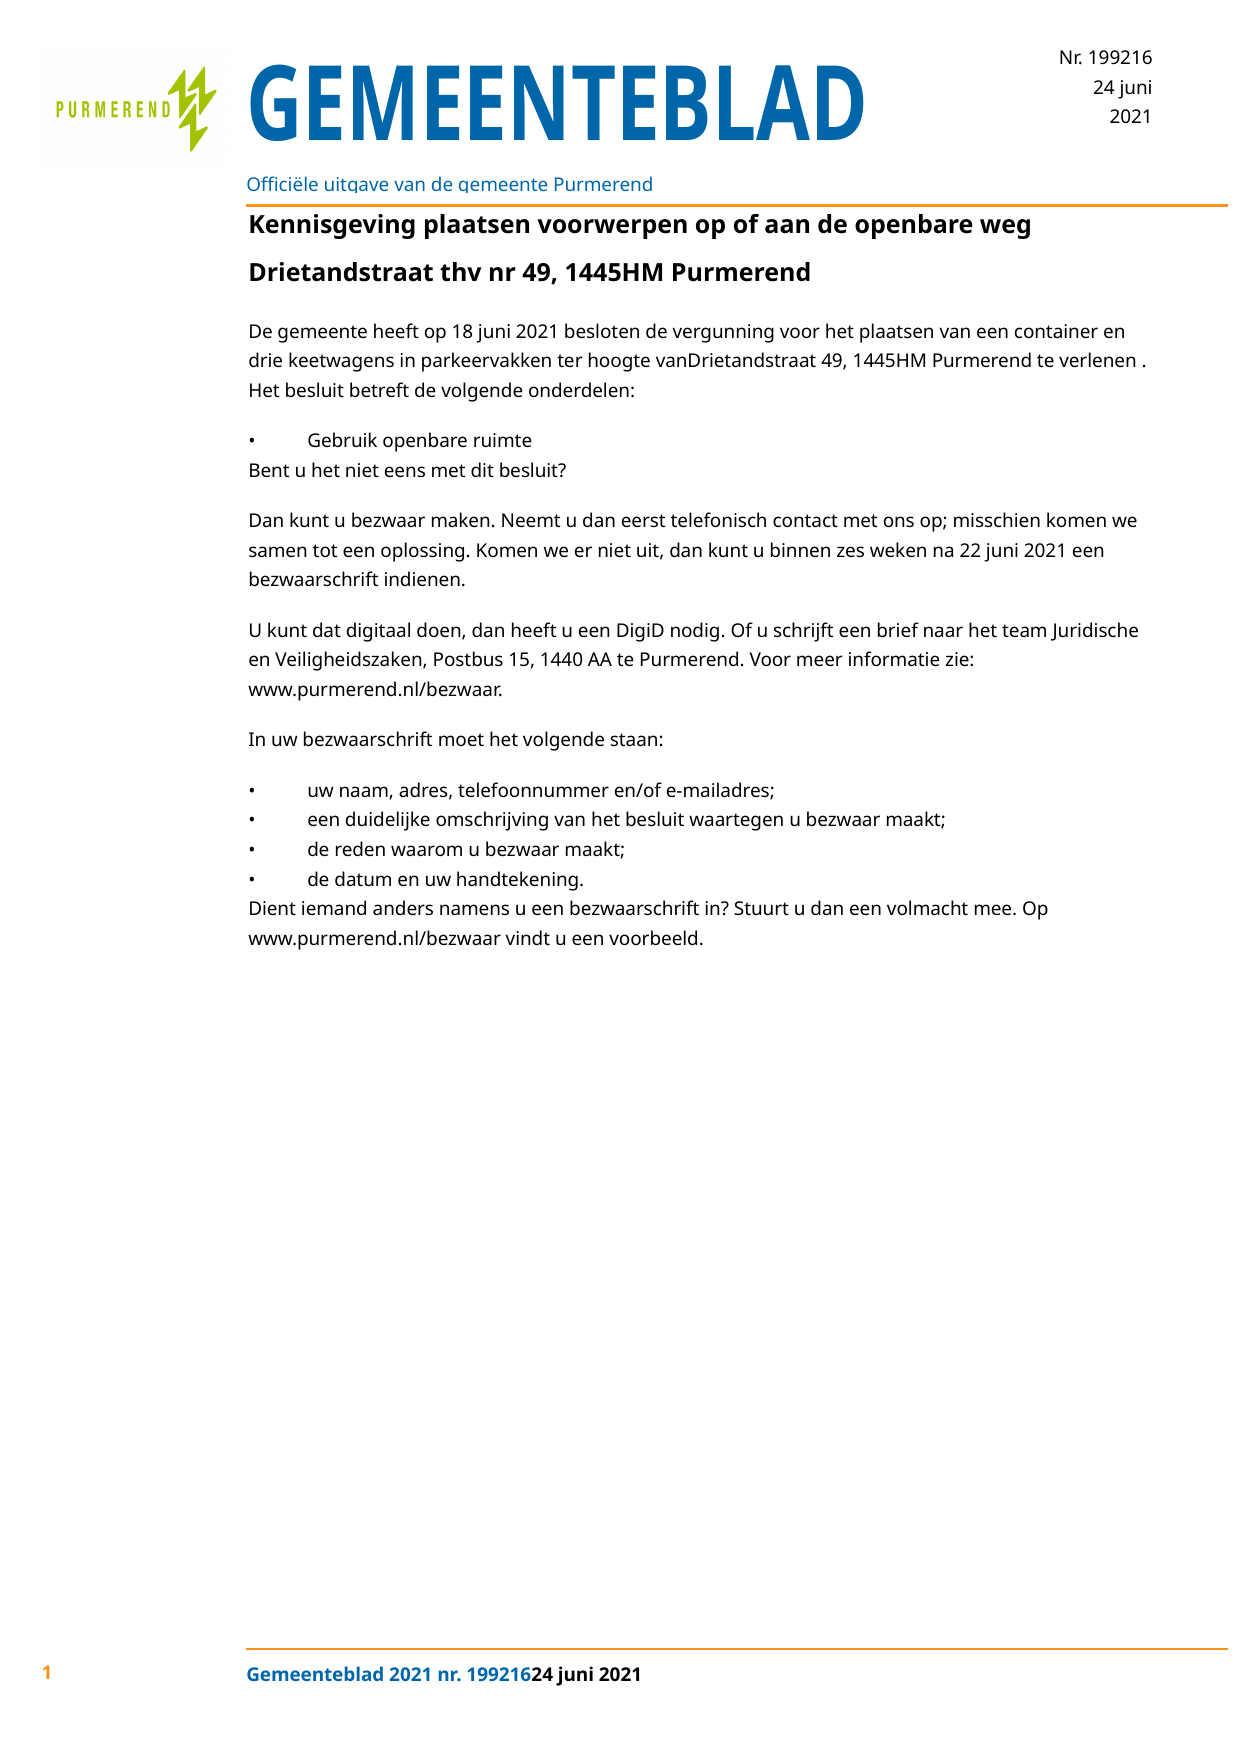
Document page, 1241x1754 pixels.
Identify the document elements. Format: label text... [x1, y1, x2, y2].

text Dan kunt u bezwaar maken. Neemt u dan eerst telefonisch contact met ons op; misschien komen we samen tot een oplossing. Komen we er niet uit, dan kunt u binnen zes weken na 22 juni 2021 een bezwaarschrift indienen. [248, 507, 1152, 592]
text Kennisgeving plaatsen voorwerpen op of aan de openbare weg Drietandstraat thv nr 49, 1445HM Purmerend [248, 207, 1152, 288]
text Bent u het niet eens met dit besluit? [248, 457, 1152, 483]
list Gebruik openbare ruimte [248, 427, 1152, 453]
list de datum en uw handtekening. [248, 866, 1152, 892]
picture [41, 47, 231, 172]
text Dient iemand anders namens u een bezwaarschrift in? Stuurt u dan een volmacht mee. Op www.purmerend.nl/bezwaar vindt u een voorbeeld. [248, 895, 1152, 951]
list de reden waarom u bezwaar maakt; [248, 836, 1152, 862]
list uw naam, adres, telefoonnummer en/of e-mailadres; [248, 777, 1152, 803]
list een duidelijke omschrijving van het besluit waartegen u bezwaar maakt; [248, 807, 1152, 832]
text U kunt dat digitaal doen, dan heeft u een DigiD nodig. Of u schrijft een brief naar het team Juridische en Veiligheidszaken, Postbus 15, 1440 AA te Purmerend. Voor meer informatie zie: www.purmerend.nl/bezwaar. [248, 617, 1152, 702]
text In uw bezwaarschrift moet het volgende staan: [248, 727, 1152, 752]
text De gemeente heeft op 18 juni 2021 besloten de vergunning voor het plaatsen van een container en drie keetwagens in parkeervakken ter hoogte vanDrietandstraat 49, 1445HM Purmerend te verlenen . Het besluit betreft de volgende onderdelen: [248, 318, 1152, 403]
